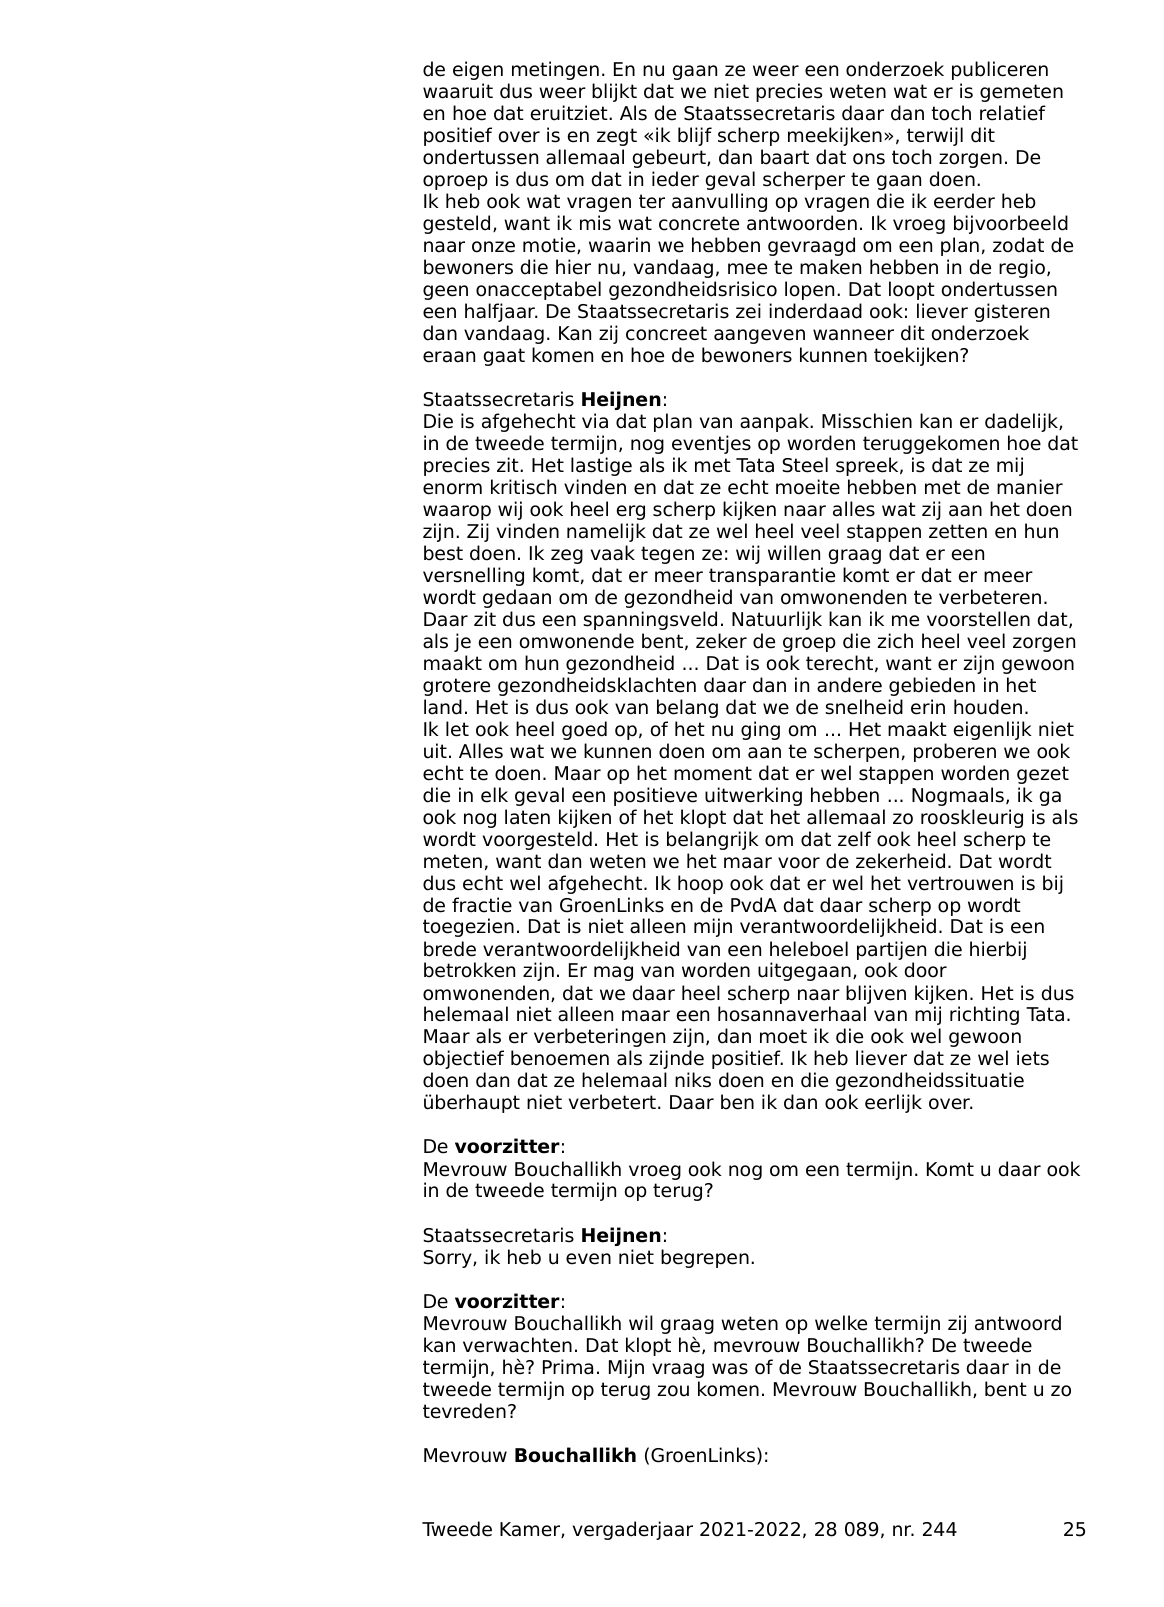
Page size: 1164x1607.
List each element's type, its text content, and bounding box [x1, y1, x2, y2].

text Staatssecretaris Heijnen: [422, 1224, 1087, 1247]
text Ik let ook heel goed op, of het nu ging om ... Het maakt eigenlijk niet uit. Alles wat we kunnen doen om aan te scherpen, proberen we ook echt te doen. Maar op het moment dat er wel stappen worden gezet die in elk geval een positieve uitwerking hebben ... Nogmaals, ik ga ook nog laten kijken of het klopt dat het allemaal zo rooskleurig is als wordt voorgesteld. Het is belangrijk om dat zelf ook heel scherp te meten, want dan weten we het maar voor de zekerheid. Dat wordt dus echt wel afgehecht. Ik hoop ook dat er wel het vertrouwen is bij de fractie van GroenLinks en de PvdA dat daar scherp op wordt toegezien. Dat is niet alleen mijn verantwoordelijkheid. Dat is een brede verantwoordelijkheid van een heleboel partijen die hierbij betrokken zijn. Er mag van worden uitgegaan, ook door omwonenden, dat we daar heel scherp naar blijven kijken. Het is dus helemaal niet alleen maar een hosannaverhaal van mij richting Tata. Maar als er verbeteringen zijn, dan moet ik die ook wel gewoon objectief benoemen als zijnde positief. Ik heb liever dat ze wel iets doen dan dat ze helemaal niks doen en die gezondheidssituatie überhaupt niet verbetert. Daar ben ik dan ook eerlijk over. [422, 719, 1087, 1114]
text De voorzitter: [422, 1291, 1087, 1313]
text Die is afgehecht via dat plan van aanpak. Misschien kan er dadelijk, in de tweede termijn, nog eventjes op worden teruggekomen hoe dat precies zit. Het lastige als ik met Tata Steel spreek, is dat ze mij enorm kritisch vinden en dat ze echt moeite hebben met de manier waarop wij ook heel erg scherp kijken naar alles wat zij aan het doen zijn. Zij vinden namelijk dat ze wel heel veel stappen zetten en hun best doen. Ik zeg vaak tegen ze: wij willen graag dat er een versnelling komt, dat er meer transparantie komt er dat er meer wordt gedaan om de gezondheid van omwonenden te verbeteren. Daar zit dus een spanningsveld. Natuurlijk kan ik me voorstellen dat, als je een omwonende bent, zeker de groep die zich heel veel zorgen maakt om hun gezondheid ... Dat is ook terecht, want er zijn gewoon grotere gezondheidsklachten daar dan in andere gebieden in het land. Het is dus ook van belang dat we de snelheid erin houden. [422, 411, 1087, 719]
text de eigen metingen. En nu gaan ze weer een onderzoek publiceren waaruit dus weer blijkt dat we niet precies weten wat er is gemeten en hoe dat eruitziet. Als de Staatssecretaris daar dan toch relatief positief over is en zegt «ik blijf scherp meekijken», terwijl dit ondertussen allemaal gebeurt, dan baart dat ons toch zorgen. De oproep is dus om dat in ieder geval scherper te gaan doen. [422, 59, 1087, 191]
text Mevrouw Bouchallikh wil graag weten op welke termijn zij antwoord kan verwachten. Dat klopt hè, mevrouw Bouchallikh? De tweede termijn, hè? Prima. Mijn vraag was of de Staatssecretaris daar in de tweede termijn op terug zou komen. Mevrouw Bouchallikh, bent u zo tevreden? [422, 1313, 1087, 1423]
text De voorzitter: [422, 1136, 1087, 1158]
text Staatssecretaris Heijnen: [422, 389, 1087, 411]
text Sorry, ik heb u even niet begrepen. [422, 1247, 1087, 1268]
text Mevrouw Bouchallikh (GroenLinks): [422, 1445, 1087, 1467]
text Ik heb ook wat vragen ter aanvulling op vragen die ik eerder heb gesteld, want ik mis wat concrete antwoorden. Ik vroeg bijvoorbeeld naar onze motie, waarin we hebben gevraagd om een plan, zodat de bewoners die hier nu, vandaag, mee te maken hebben in de regio, geen onacceptabel gezondheidsrisico lopen. Dat loopt ondertussen een halfjaar. De Staatssecretaris zei inderdaad ook: liever gisteren dan vandaag. Kan zij concreet aangeven wanneer dit onderzoek eraan gaat komen en hoe de bewoners kunnen toekijken? [422, 191, 1087, 367]
text Mevrouw Bouchallikh vroeg ook nog om een termijn. Komt u daar ook in de tweede termijn op terug? [422, 1158, 1087, 1202]
